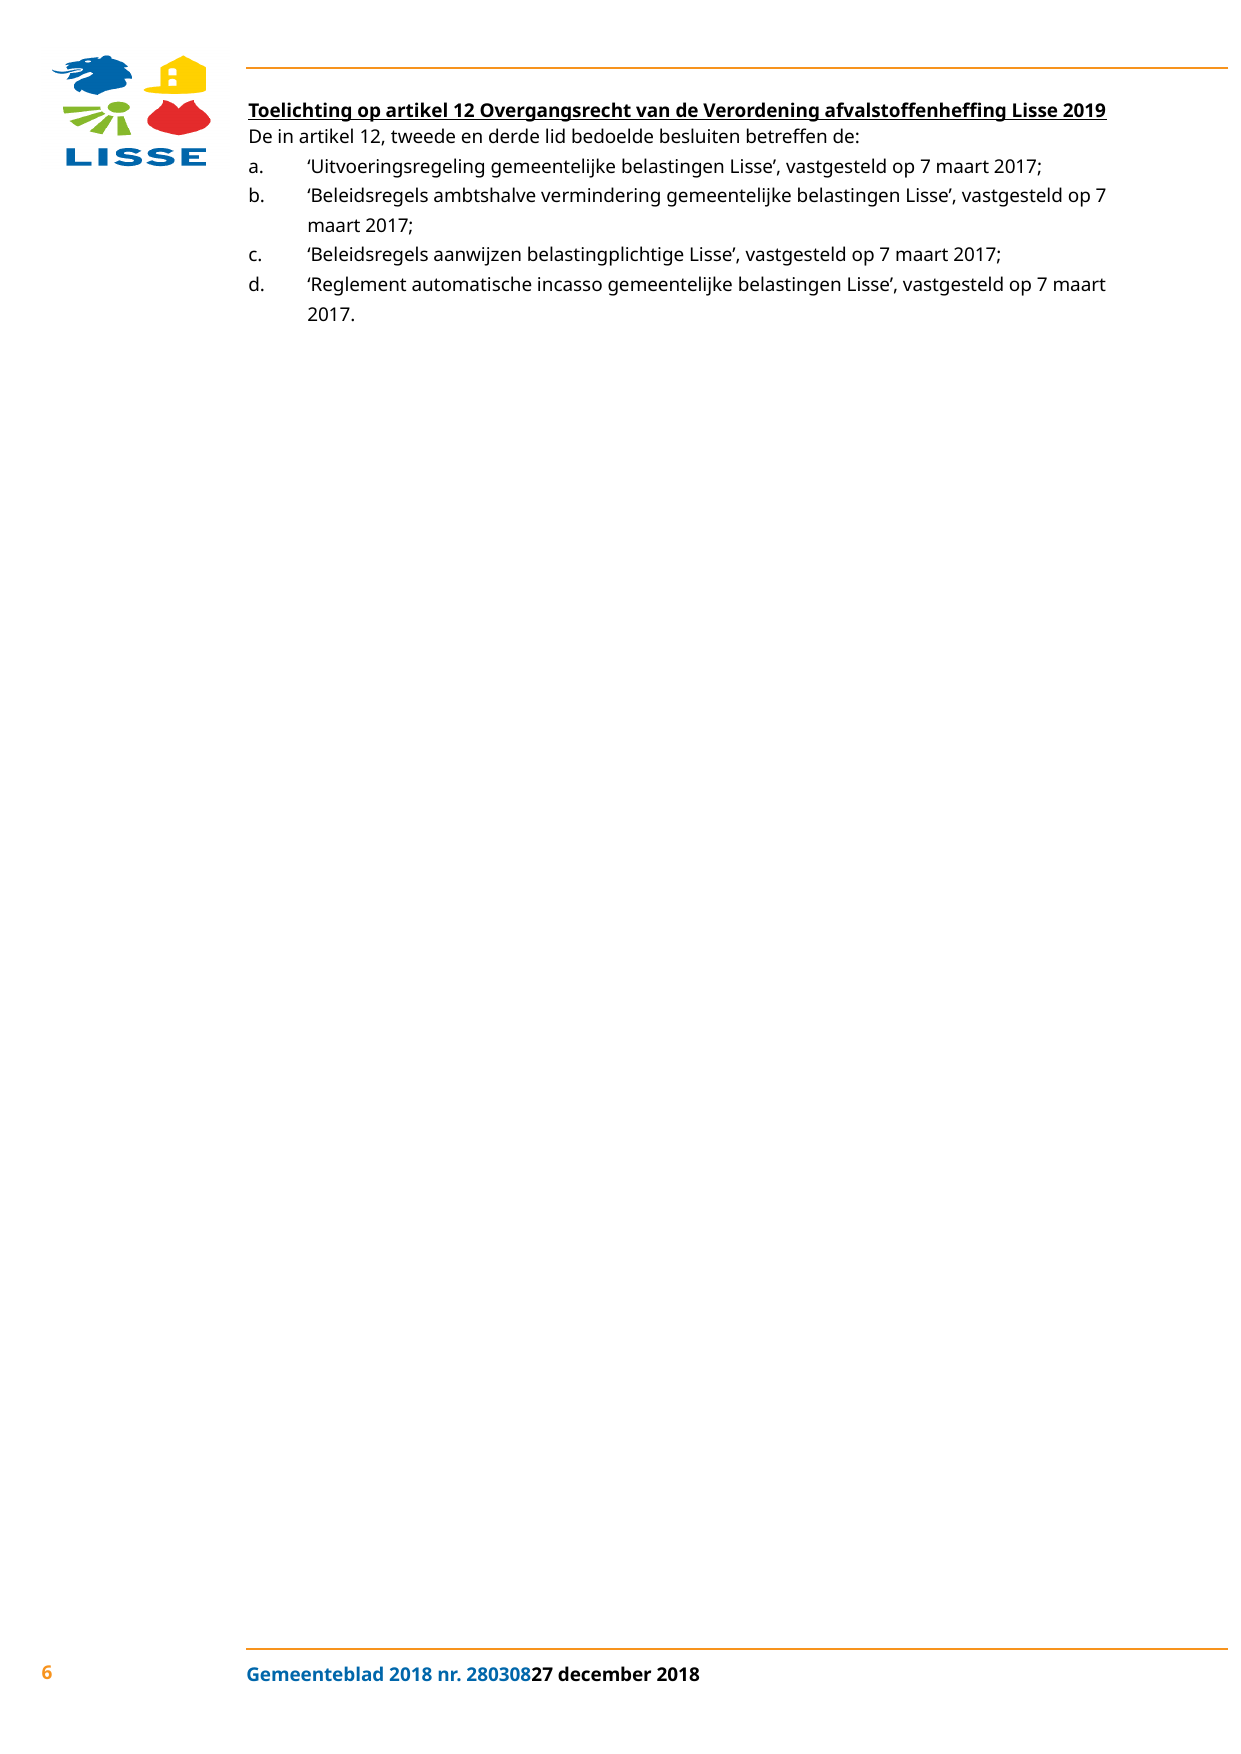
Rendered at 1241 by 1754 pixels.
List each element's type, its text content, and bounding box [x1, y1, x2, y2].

list ‘Reglement automatische incasso gemeentelijke belastingen Lisse’, vastgesteld op 7 maart 2017. [248, 271, 1152, 327]
text De in artikel 12, tweede en derde lid bedoelde besluiten betreffen de: [248, 123, 1152, 149]
list ‘Beleidsregels ambtshalve vermindering gemeentelijke belastingen Lisse’, vastgesteld op 7 maart 2017; [248, 182, 1152, 238]
picture [41, 47, 231, 172]
list ‘Beleidsregels aanwijzen belastingplichtige Lisse’, vastgesteld op 7 maart 2017; [248, 242, 1152, 267]
text Toelichting op artikel 12 Overgangsrecht van de Verordening afvalstoffenheffing Lisse 2019 [248, 95, 1152, 123]
list ‘Uitvoeringsregeling gemeentelijke belastingen Lisse’, vastgesteld op 7 maart 2017; [248, 153, 1152, 179]
